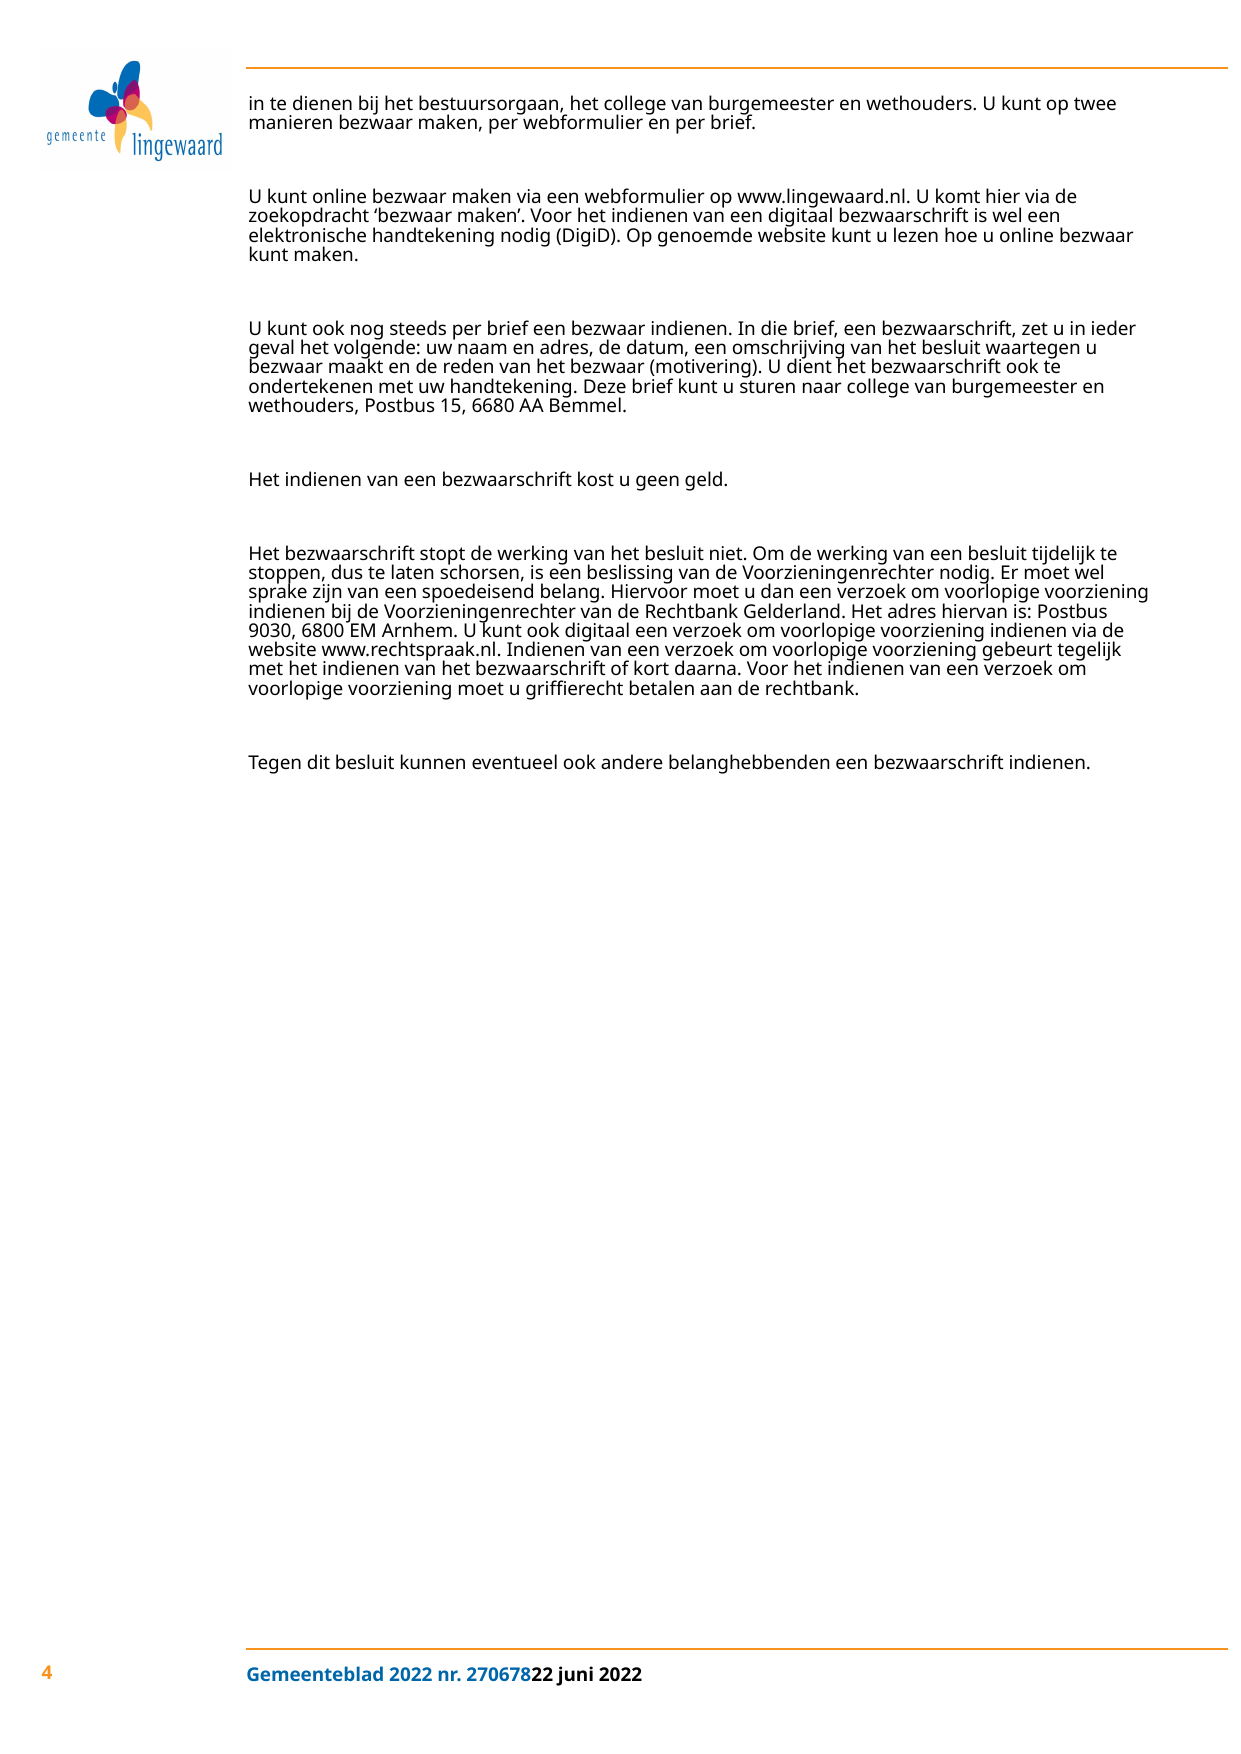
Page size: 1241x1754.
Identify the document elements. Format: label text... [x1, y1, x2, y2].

picture [41, 47, 231, 172]
text Tegen dit besluit kunnen eventueel ook andere belanghebbenden een bezwaarschrift indienen. [248, 754, 1152, 773]
text U kunt ook nog steeds per brief een bezwaar indienen. In die brief, een bezwaarschrift, zet u in ieder geval het volgende: uw naam en adres, de datum, een omschrijving van het besluit waartegen u bezwaar maakt en de reden van het bezwaar (motivering). U dient het bezwaarschrift ook te ondertekenen met uw handtekening. Deze brief kunt u sturen naar college van burgemeester en wethouders, Postbus 15, 6680 AA Bemmel. [248, 320, 1152, 416]
text U kunt online bezwaar maken via een webformulier op www.lingewaard.nl. U komt hier via de zoekopdracht ‘bezwaar maken’. Voor het indienen van een digitaal bezwaarschrift is wel een elektronische handtekening nodig (DigiD). Op genoemde website kunt u lezen hoe u online bezwaar kunt maken. [248, 188, 1152, 265]
text Het bezwaarschrift stopt de werking van het besluit niet. Om de werking van een besluit tijdelijk te stoppen, dus te laten schorsen, is een beslissing van de Voorzieningenrechter nodig. Er moet wel sprake zijn van een spoedeisend belang. Hiervoor moet u dan een verzoek om voorlopige voorziening indienen bij de Voorzieningenrechter van de Rechtbank Gelderland. Het adres hiervan is: Postbus 9030, 6800 EM Arnhem. U kunt ook digitaal een verzoek om voorlopige voorziening indienen via de website www.rechtspraak.nl. Indienen van een verzoek om voorlopige voorziening gebeurt tegelijk met het indienen van het bezwaarschrift of kort daarna. Voor het indienen van een verzoek om voorlopige voorziening moet u griffierecht betalen aan de rechtbank. [248, 545, 1152, 699]
text in te dienen bij het bestuursorgaan, het college van burgemeester en wethouders. U kunt op twee manieren bezwaar maken, per webformulier en per brief. [248, 95, 1152, 133]
text Het indienen van een bezwaarschrift kost u geen geld. [248, 471, 1152, 490]
